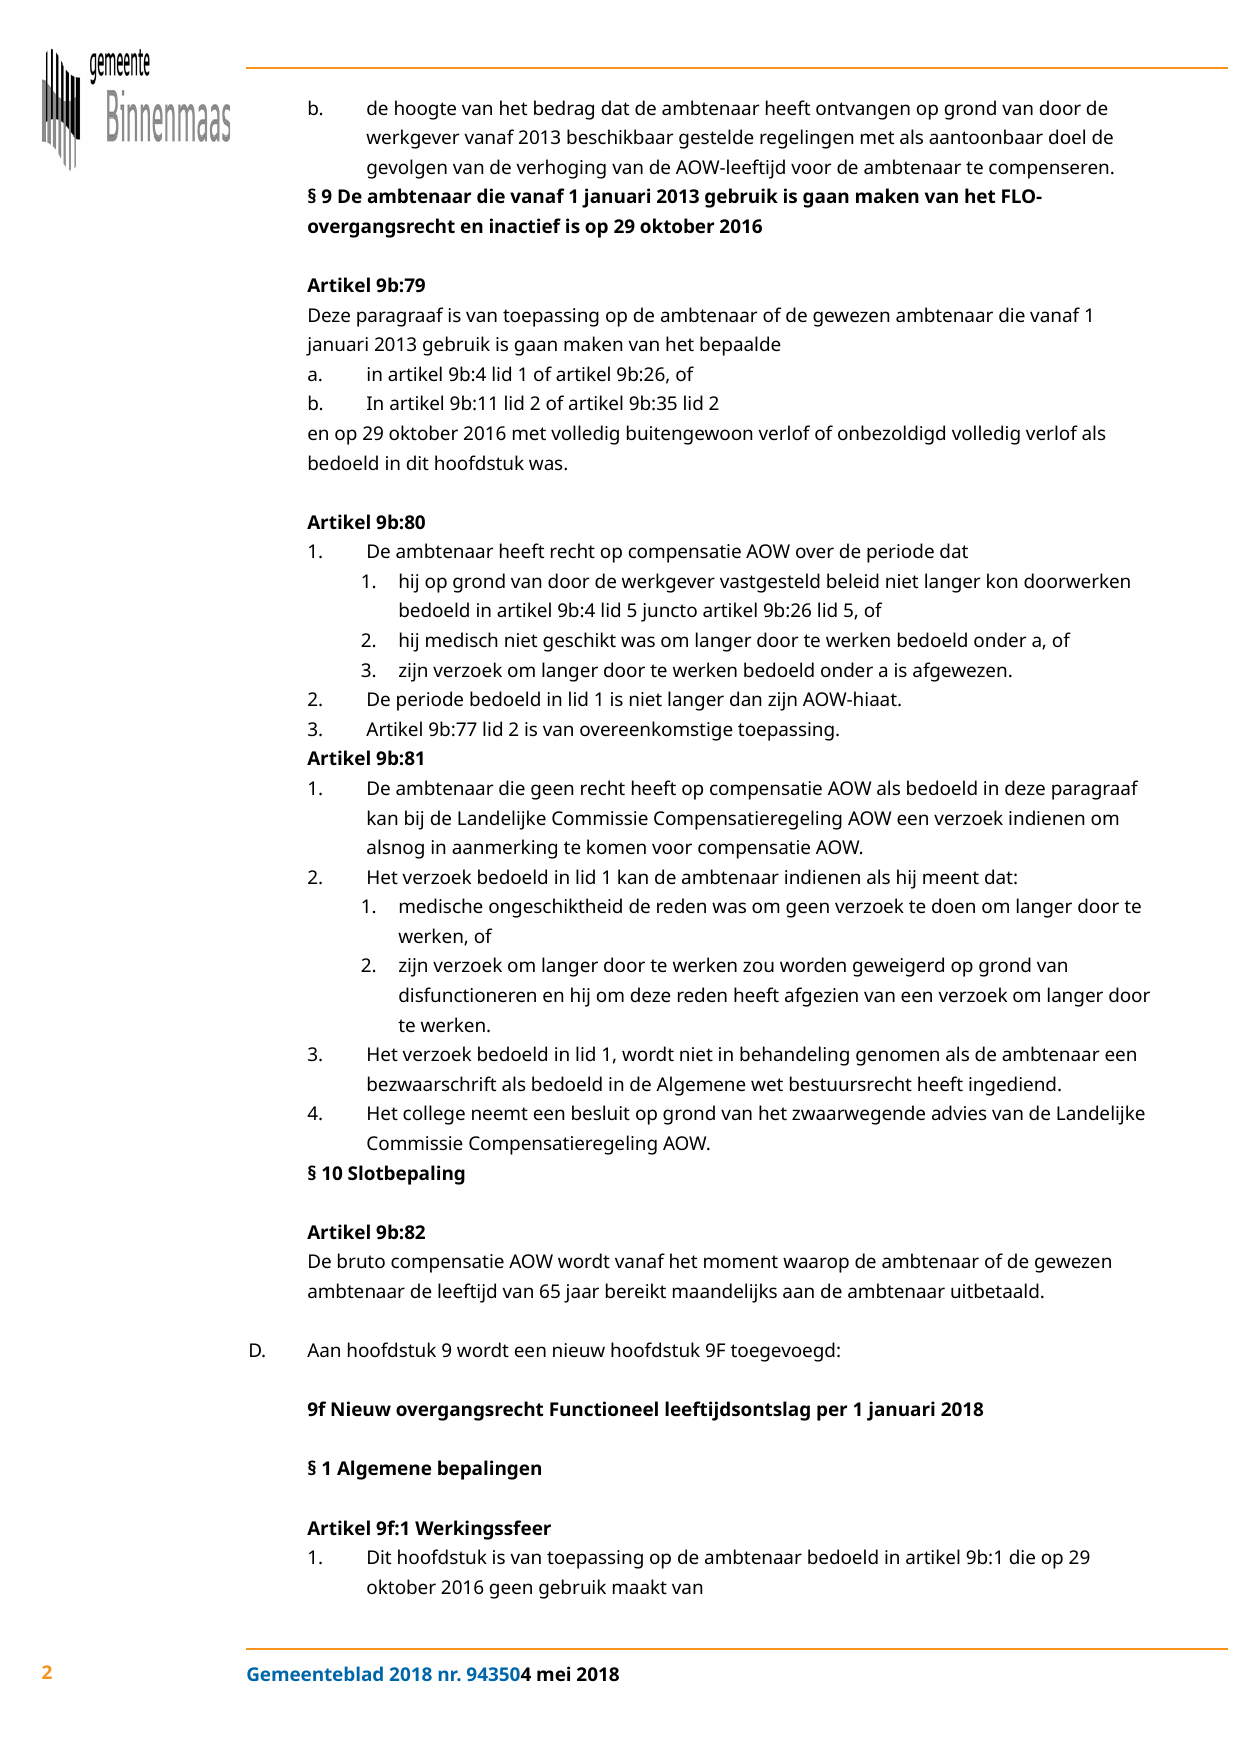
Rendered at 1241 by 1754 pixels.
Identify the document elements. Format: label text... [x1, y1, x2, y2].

list zijn verzoek om langer door te werken bedoeld onder a is afgewezen. [361, 657, 1152, 683]
list Het verzoek bedoeld in lid 1 kan de ambtenaar indienen als hij meent dat: [307, 864, 1152, 890]
list Het verzoek bedoeld in lid 1, wordt niet in behandeling genomen als de ambtenaar een bezwaarschrift als bedoeld in de Algemene wet bestuursrecht heeft ingediend. [307, 1041, 1152, 1097]
list hij op grond van door de werkgever vastgesteld beleid niet langer kon doorwerken bedoeld in artikel 9b:4 lid 5 juncto artikel 9b:26 lid 5, of [361, 568, 1152, 623]
list Het college neemt een besluit op grond van het zwaarwegende advies van de Landelijke Commissie Compensatieregeling AOW. [307, 1101, 1152, 1156]
list 9f Nieuw overgangsrecht Functioneel leeftijdsontslag per 1 januari 2018 [248, 1396, 1152, 1422]
list zijn verzoek om langer door te werken zou worden geweigerd op grond van disfunctioneren en hij om deze reden heeft afgezien van een verzoek om langer door te werken. [361, 953, 1152, 1038]
list Artikel 9b:80 [248, 509, 1152, 535]
list § 1 Algemene bepalingen [248, 1456, 1152, 1481]
list Artikel 9b:77 lid 2 is van overeenkomstige toepassing. [307, 716, 1152, 742]
list Dit hoofdstuk is van toepassing op de ambtenaar bedoeld in artikel 9b:1 die op 29 oktober 2016 geen gebruik maakt van [307, 1544, 1152, 1600]
list hij medisch niet geschikt was om langer door te werken bedoeld onder a, of [361, 627, 1152, 653]
list De bruto compensatie AOW wordt vanaf het moment waarop de ambtenaar of de gewezen ambtenaar de leeftijd van 65 jaar bereikt maandelijks aan de ambtenaar uitbetaald. [248, 1248, 1152, 1304]
picture [41, 47, 231, 172]
list De periode bedoeld in lid 1 is niet langer dan zijn AOW-hiaat. [307, 686, 1152, 712]
list § 10 Slotbepaling [248, 1160, 1152, 1186]
list Artikel 9f:1 Werkingssfeer [248, 1515, 1152, 1541]
list Deze paragraaf is van toepassing op de ambtenaar of de gewezen ambtenaar die vanaf 1 januari 2013 gebruik is gaan maken van het bepaalde [248, 302, 1152, 357]
list Artikel 9b:79 [248, 272, 1152, 298]
list medische ongeschiktheid de reden was om geen verzoek te doen om langer door te werken, of [361, 893, 1152, 949]
list § 9 De ambtenaar die vanaf 1 januari 2013 gebruik is gaan maken van het FLO-overgangsrecht en inactief is op 29 oktober 2016 [248, 183, 1152, 239]
list Aan hoofdstuk 9 wordt een nieuw hoofdstuk 9F toegevoegd: [248, 1337, 1152, 1363]
list en op 29 oktober 2016 met volledig buitengewoon verlof of onbezoldigd volledig verlof als bedoeld in dit hoofdstuk was. [248, 420, 1152, 476]
list De ambtenaar heeft recht op compensatie AOW over de periode dat [307, 538, 1152, 564]
list in artikel 9b:4 lid 1 of artikel 9b:26, of [307, 361, 1152, 387]
list Artikel 9b:81 [248, 746, 1152, 771]
list In artikel 9b:11 lid 2 of artikel 9b:35 lid 2 [307, 391, 1152, 416]
list Artikel 9b:82 [248, 1219, 1152, 1245]
list De ambtenaar die geen recht heeft op compensatie AOW als bedoeld in deze paragraaf kan bij de Landelijke Commissie Compensatieregeling AOW een verzoek indienen om alsnog in aanmerking te komen voor compensatie AOW. [307, 775, 1152, 860]
list de hoogte van het bedrag dat de ambtenaar heeft ontvangen op grond van door de werkgever vanaf 2013 beschikbaar gestelde regelingen met als aantoonbaar doel de gevolgen van de verhoging van de AOW-leeftijd voor de ambtenaar te compenseren. [307, 95, 1152, 180]
